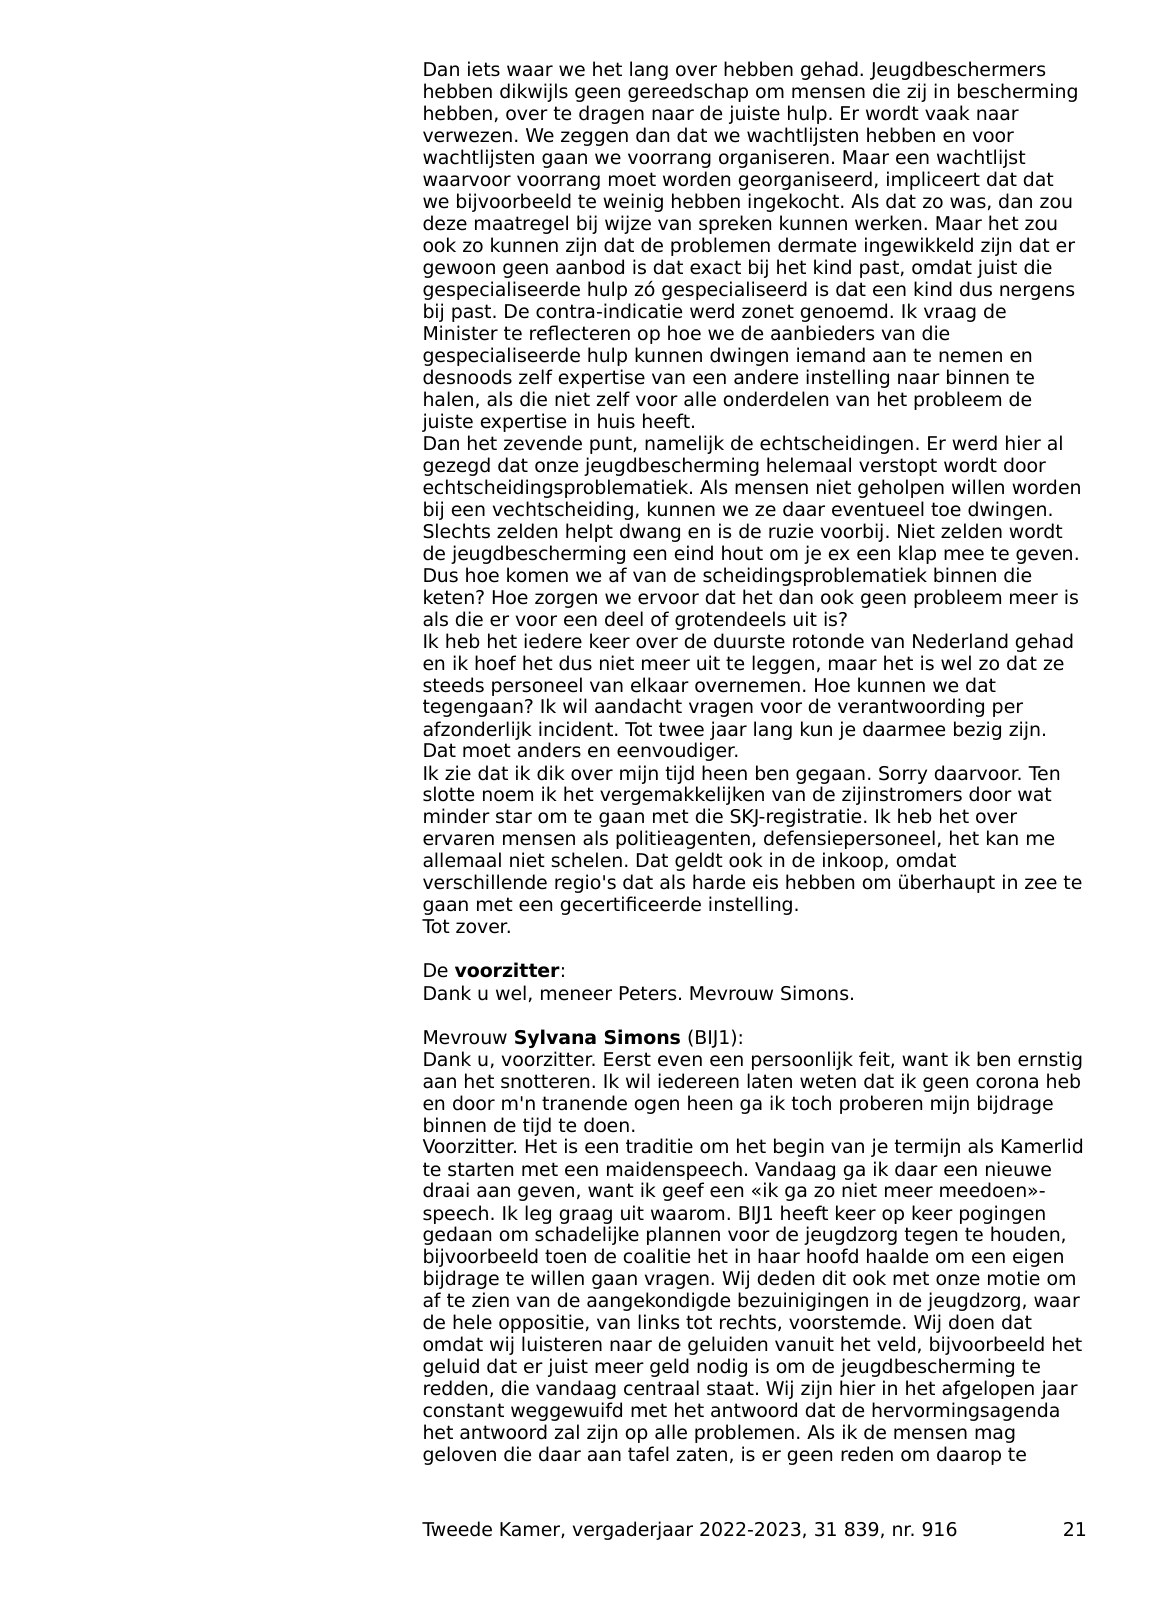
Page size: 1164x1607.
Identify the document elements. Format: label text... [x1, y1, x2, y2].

text Dank u, voorzitter. Eerst even een persoonlijk feit, want ik ben ernstig aan het snotteren. Ik wil iedereen laten weten dat ik geen corona heb en door m'n tranende ogen heen ga ik toch proberen mijn bijdrage binnen de tijd te doen. [422, 1048, 1087, 1136]
text Mevrouw Sylvana Simons (BIJ1): [422, 1027, 1087, 1048]
text Ik heb het iedere keer over de duurste rotonde van Nederland gehad en ik hoef het dus niet meer uit te leggen, maar het is wel zo dat ze steeds personeel van elkaar overnemen. Hoe kunnen we dat tegengaan? Ik wil aandacht vragen voor de verantwoording per afzonderlijk incident. Tot twee jaar lang kun je daarmee bezig zijn. Dat moet anders en eenvoudiger. [422, 631, 1087, 762]
text Dan het zevende punt, namelijk de echtscheidingen. Er werd hier al gezegd dat onze jeugdbescherming helemaal verstopt wordt door echtscheidingsproblematiek. Als mensen niet geholpen willen worden bij een vechtscheiding, kunnen we ze daar eventueel toe dwingen. Slechts zelden helpt dwang en is de ruzie voorbij. Niet zelden wordt de jeugdbescherming een eind hout om je ex een klap mee te geven. Dus hoe komen we af van de scheidingsproblematiek binnen die keten? Hoe zorgen we ervoor dat het dan ook geen probleem meer is als die er voor een deel of grotendeels uit is? [422, 433, 1087, 631]
text Voorzitter. Het is een traditie om het begin van je termijn als Kamerlid te starten met een maidenspeech. Vandaag ga ik daar een nieuwe draai aan geven, want ik geef een «ik ga zo niet meer meedoen»-speech. Ik leg graag uit waarom. BIJ1 heeft keer op keer pogingen gedaan om schadelijke plannen voor de jeugdzorg tegen te houden, bijvoorbeeld toen de coalitie het in haar hoofd haalde om een eigen bijdrage te willen gaan vragen. Wij deden dit ook met onze motie om af te zien van de aangekondigde bezuinigingen in de jeugdzorg, waar de hele oppositie, van links tot rechts, voorstemde. Wij doen dat omdat wij luisteren naar de geluiden vanuit het veld, bijvoorbeeld het geluid dat er juist meer geld nodig is om de jeugdbescherming te redden, die vandaag centraal staat. Wij zijn hier in het afgelopen jaar constant weggewuifd met het antwoord dat de hervormingsagenda het antwoord zal zijn op alle problemen. Als ik de mensen mag geloven die daar aan tafel zaten, is er geen reden om daarop te [422, 1136, 1087, 1466]
text De voorzitter: [422, 960, 1087, 982]
text Dan iets waar we het lang over hebben gehad. Jeugdbeschermers hebben dikwijls geen gereedschap om mensen die zij in bescherming hebben, over te dragen naar de juiste hulp. Er wordt vaak naar verwezen. We zeggen dan dat we wachtlijsten hebben en voor wachtlijsten gaan we voorrang organiseren. Maar een wachtlijst waarvoor voorrang moet worden georganiseerd, impliceert dat dat we bijvoorbeeld te weinig hebben ingekocht. Als dat zo was, dan zou deze maatregel bij wijze van spreken kunnen werken. Maar het zou ook zo kunnen zijn dat de problemen dermate ingewikkeld zijn dat er gewoon geen aanbod is dat exact bij het kind past, omdat juist die gespecialiseerde hulp zó gespecialiseerd is dat een kind dus nergens bij past. De contra-indicatie werd zonet genoemd. Ik vraag de Minister te reflecteren op hoe we de aanbieders van die gespecialiseerde hulp kunnen dwingen iemand aan te nemen en desnoods zelf expertise van een andere instelling naar binnen te halen, als die niet zelf voor alle onderdelen van het probleem de juiste expertise in huis heeft. [422, 59, 1087, 433]
text Ik zie dat ik dik over mijn tijd heen ben gegaan. Sorry daarvoor. Ten slotte noem ik het vergemakkelijken van de zijinstromers door wat minder star om te gaan met die SKJ-registratie. Ik heb het over ervaren mensen als politieagenten, defensiepersoneel, het kan me allemaal niet schelen. Dat geldt ook in de inkoop, omdat verschillende regio's dat als harde eis hebben om überhaupt in zee te gaan met een gecertificeerde instelling. [422, 762, 1087, 916]
text Tot zover. [422, 916, 1087, 938]
text Dank u wel, meneer Peters. Mevrouw Simons. [422, 982, 1087, 1004]
